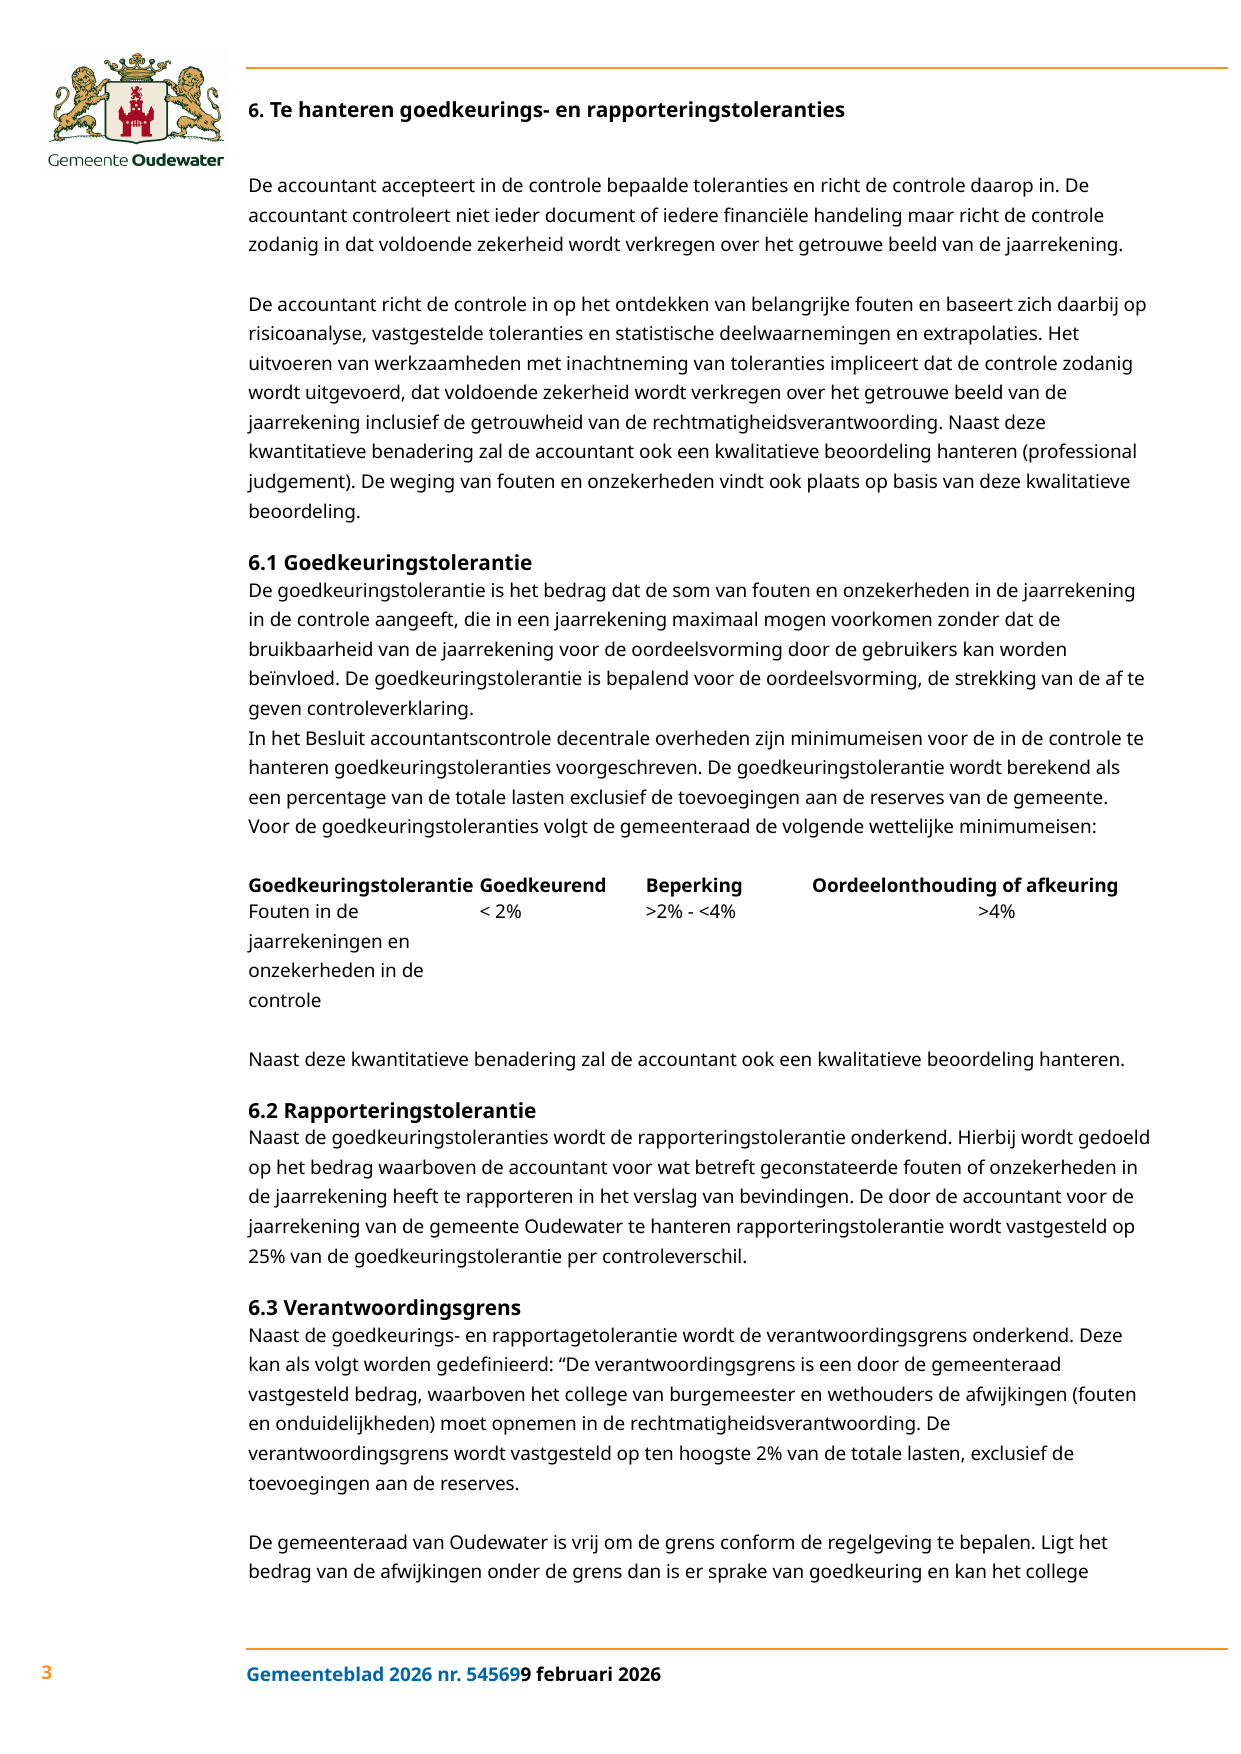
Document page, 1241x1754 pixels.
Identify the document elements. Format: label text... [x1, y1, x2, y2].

text 6.3 Verantwoordingsgrens [248, 1293, 1152, 1322]
table_cell Fouten in de jaarrekeningen en onzekerheden in de controle [248, 899, 479, 1013]
text 6. Te hanteren goedkeurings- en rapporteringstoleranties [248, 95, 1152, 123]
text In het Besluit accountantscontrole decentrale overheden zijn minimumeisen voor de in de controle te hanteren goedkeuringstoleranties voorgeschreven. De goedkeuringstolerantie wordt berekend als een percentage van de totale lasten exclusief de toevoegingen aan de reserves van de gemeente. Voor de goedkeuringstoleranties volgt de gemeenteraad de volgende wettelijke minimumeisen: [248, 725, 1152, 839]
text 6.1 Goedkeuringstolerantie [248, 548, 1152, 577]
text 6.2 Rapporteringstolerantie [248, 1096, 1152, 1124]
table_header Beperking [646, 873, 812, 898]
table_cell >2% - <4% [646, 899, 978, 1013]
table_header Goedkeuringstolerantie [248, 873, 479, 898]
text Naast de goedkeurings- en rapportagetolerantie wordt de verantwoordingsgrens onderkend. Deze kan als volgt worden gedefinieerd: “De verantwoordingsgrens is een door de gemeenteraad vastgesteld bedrag, waarboven het college van burgemeester en wethouders de afwijkingen (fouten en onduidelijkheden) moet opnemen in de rechtmatigheidsverantwoording. De verantwoordingsgrens wordt vastgesteld op ten hoogste 2% van de totale lasten, exclusief de toevoegingen aan de reserves. [248, 1322, 1152, 1495]
text De goedkeuringstolerantie is het bedrag dat de som van fouten en onzekerheden in de jaarrekening in de controle aangeeft, die in een jaarrekening maximaal mogen voorkomen zonder dat de bruikbaarheid van de jaarrekening voor de oordeelsvorming door de gebruikers kan worden beïnvloed. De goedkeuringstolerantie is bepalend voor de oordeelsvorming, de strekking van de af te geven controleverklaring. [248, 577, 1152, 721]
table_header Goedkeurend [479, 873, 646, 898]
picture [41, 47, 231, 172]
text De gemeenteraad van Oudewater is vrij om de grens conform de regelgeving te bepalen. Ligt het bedrag van de afwijkingen onder de grens dan is er sprake van goedkeuring en kan het college [248, 1529, 1152, 1584]
text De accountant accepteert in de controle bepaalde toleranties en richt de controle daarop in. De accountant controleert niet ieder document of iedere financiële handeling maar richt de controle zodanig in dat voldoende zekerheid wordt verkregen over het getrouwe beeld van de jaarrekening. [248, 172, 1152, 257]
text Naast deze kwantitatieve benadering zal de accountant ook een kwalitatieve beoordeling hanteren. [248, 1046, 1152, 1071]
text De accountant richt de controle in op het ontdekken van belangrijke fouten en baseert zich daarbij op risicoanalyse, vastgestelde toleranties en statistische deelwaarnemingen en extrapolaties. Het uitvoeren van werkzaamheden met inachtneming van toleranties impliceert dat de controle zodanig wordt uitgevoerd, dat voldoende zekerheid wordt verkregen over het getrouwe beeld van de jaarrekening inclusief de getrouwheid van de rechtmatigheidsverantwoording. Naast deze kwantitatieve benadering zal de accountant ook een kwalitatieve beoordeling hanteren (professional judgement). De weging van fouten en onzekerheden vindt ook plaats op basis van deze kwalitatieve beoordeling. [248, 291, 1152, 524]
text Naast de goedkeuringstoleranties wordt de rapporteringstolerantie onderkend. Hierbij wordt gedoeld op het bedrag waarboven de accountant voor wat betreft geconstateerde fouten of onzekerheden in de jaarrekening heeft te rapporteren in het verslag van bevindingen. De door de accountant voor de jaarrekening van de gemeente Oudewater te hanteren rapporteringstolerantie wordt vastgesteld op 25% van de goedkeuringstolerantie per controleverschil. [248, 1124, 1152, 1269]
table_cell < 2% [479, 899, 646, 1013]
table_header Oordeelonthouding of afkeuring [812, 873, 1152, 898]
table_cell >4% [978, 899, 1152, 1013]
